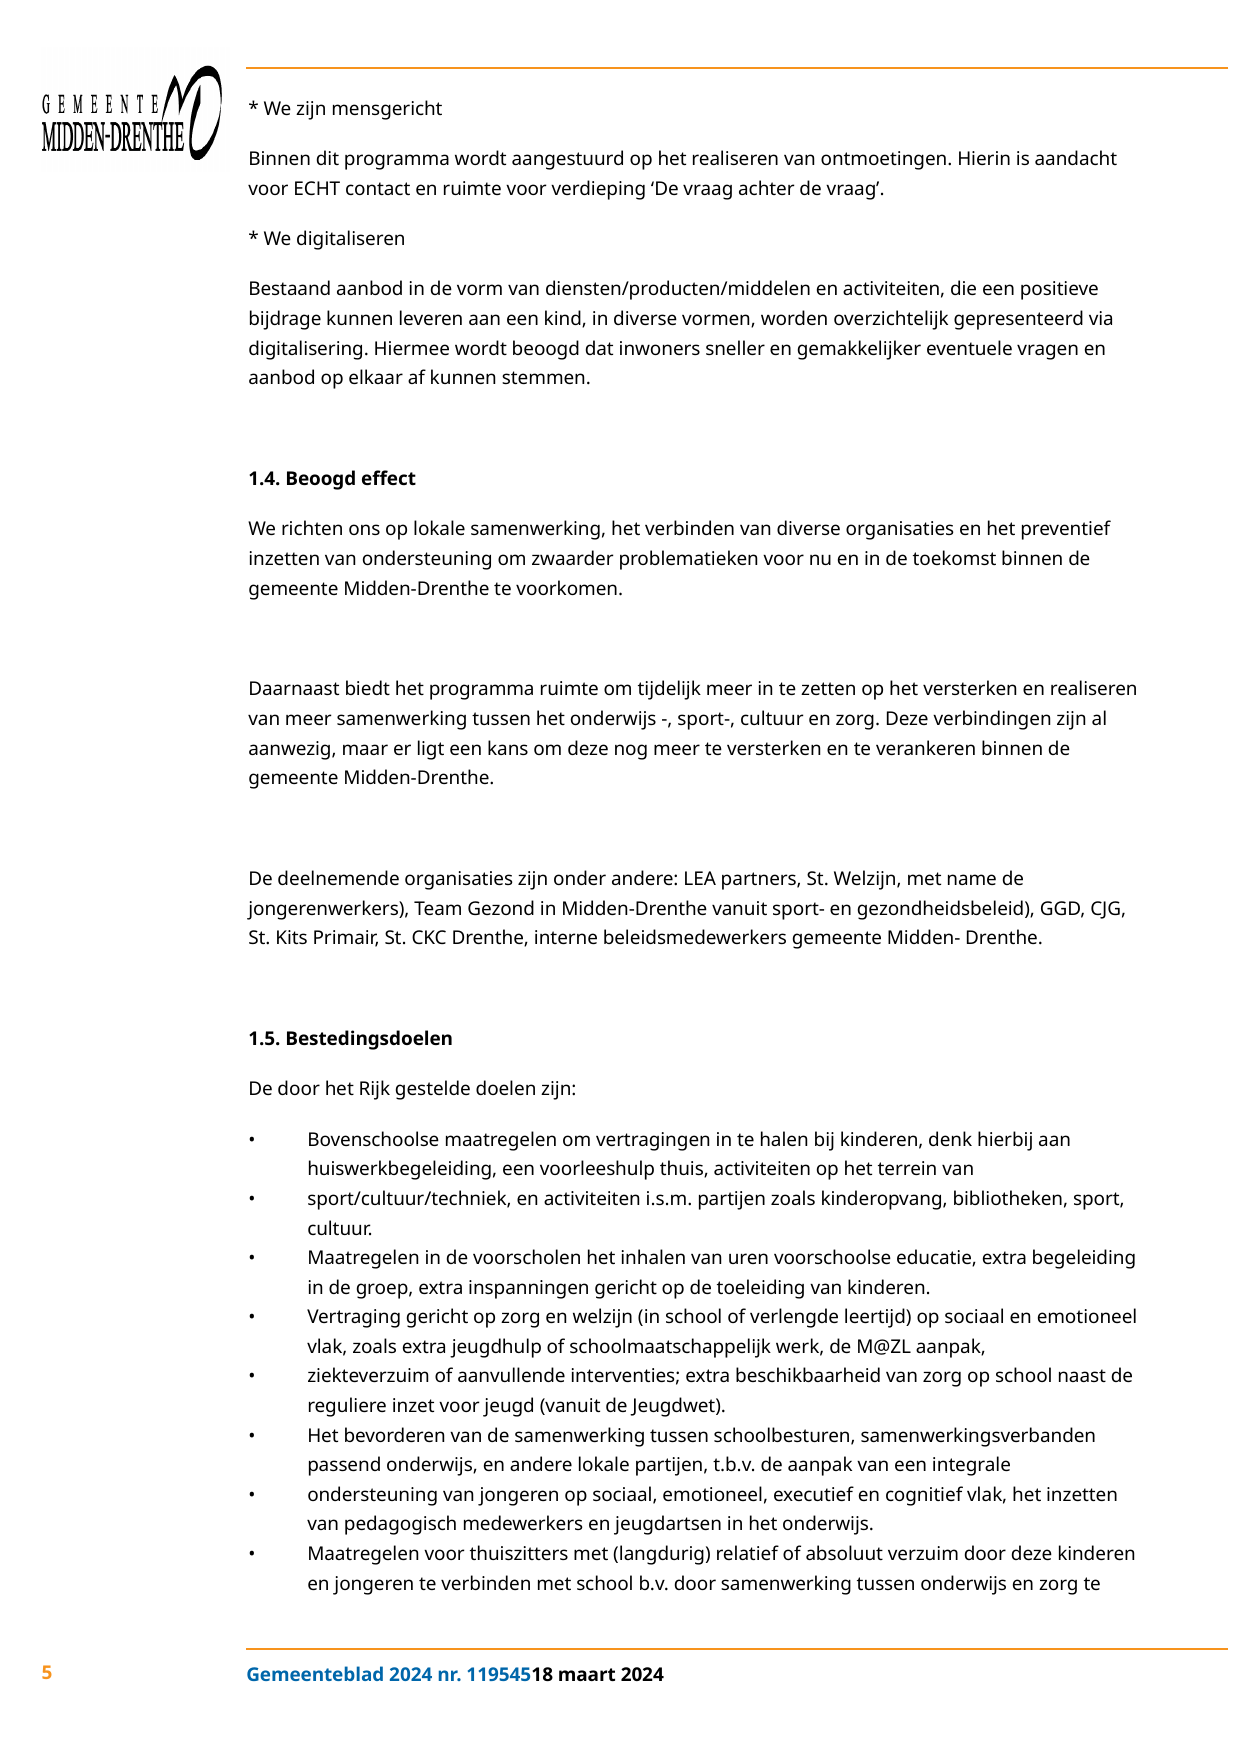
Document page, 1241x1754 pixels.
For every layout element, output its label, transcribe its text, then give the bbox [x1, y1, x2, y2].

text De door het Rijk gestelde doelen zijn: [248, 1076, 1152, 1101]
list sport/cultuur/techniek, en activiteiten i.s.m. partijen zoals kinderopvang, bibliotheken, sport, cultuur. [248, 1185, 1152, 1241]
list Het bevorderen van de samenwerking tussen schoolbesturen, samenwerkingsverbanden passend onderwijs, en andere lokale partijen, t.b.v. de aanpak van een integrale [248, 1422, 1152, 1477]
text * We digitaliseren [248, 225, 1152, 251]
picture [41, 47, 231, 172]
list Maatregelen in de voorscholen het inhalen van uren voorschoolse educatie, extra begeleiding in de groep, extra inspanningen gericht op de toeleiding van kinderen. [248, 1244, 1152, 1300]
text Binnen dit programma wordt aangestuurd op het realiseren van ontmoetingen. Hierin is aandacht voor ECHT contact en ruimte voor verdieping ‘De vraag achter de vraag’. [248, 145, 1152, 201]
list Vertraging gericht op zorg en welzijn (in school of verlengde leertijd) op sociaal en emotioneel vlak, zoals extra jeugdhulp of schoolmaatschappelijk werk, de M@ZL aanpak, [248, 1303, 1152, 1359]
text * We zijn mensgericht [248, 95, 1152, 121]
text Daarnaast biedt het programma ruimte om tijdelijk meer in te zetten op het versterken en realiseren van meer samenwerking tussen het onderwijs -, sport-, cultuur en zorg. Deze verbindingen zijn al aanwezig, maar er ligt een kans om deze nog meer te versterken en te verankeren binnen de gemeente Midden-Drenthe. [248, 676, 1152, 790]
text Bestaand aanbod in de vorm van diensten/producten/middelen en activiteiten, die een positieve bijdrage kunnen leveren aan een kind, in diverse vormen, worden overzichtelijk gepresenteerd via digitalisering. Hiermee wordt beoogd dat inwoners sneller en gemakkelijker eventuele vragen en aanbod op elkaar af kunnen stemmen. [248, 276, 1152, 390]
text 1.5. Bestedingsdoelen [248, 1025, 1152, 1051]
text 1.4. Beoogd effect [248, 465, 1152, 491]
list Bovenschoolse maatregelen om vertragingen in te halen bij kinderen, denk hierbij aan huiswerkbegeleiding, een voorleeshulp thuis, activiteiten op het terrein van [248, 1126, 1152, 1181]
text De deelnemende organisaties zijn onder andere: LEA partners, St. Welzijn, met name de jongerenwerkers), Team Gezond in Midden-Drenthe vanuit sport- en gezondheidsbeleid), GGD, CJG, St. Kits Primair, St. CKC Drenthe, interne beleidsmedewerkers gemeente Midden- Drenthe. [248, 865, 1152, 950]
list ziekteverzuim of aanvullende interventies; extra beschikbaarheid van zorg op school naast de reguliere inzet voor jeugd (vanuit de Jeugdwet). [248, 1363, 1152, 1418]
text We richten ons op lokale samenwerking, het verbinden van diverse organisaties en het preventief inzetten van ondersteuning om zwaarder problematieken voor nu en in de toekomst binnen de gemeente Midden-Drenthe te voorkomen. [248, 516, 1152, 601]
list ondersteuning van jongeren op sociaal, emotioneel, executief en cognitief vlak, het inzetten van pedagogisch medewerkers en jeugdartsen in het onderwijs. [248, 1481, 1152, 1536]
list Maatregelen voor thuiszitters met (langdurig) relatief of absoluut verzuim door deze kinderen en jongeren te verbinden met school b.v. door samenwerking tussen onderwijs en zorg te [248, 1540, 1152, 1596]
